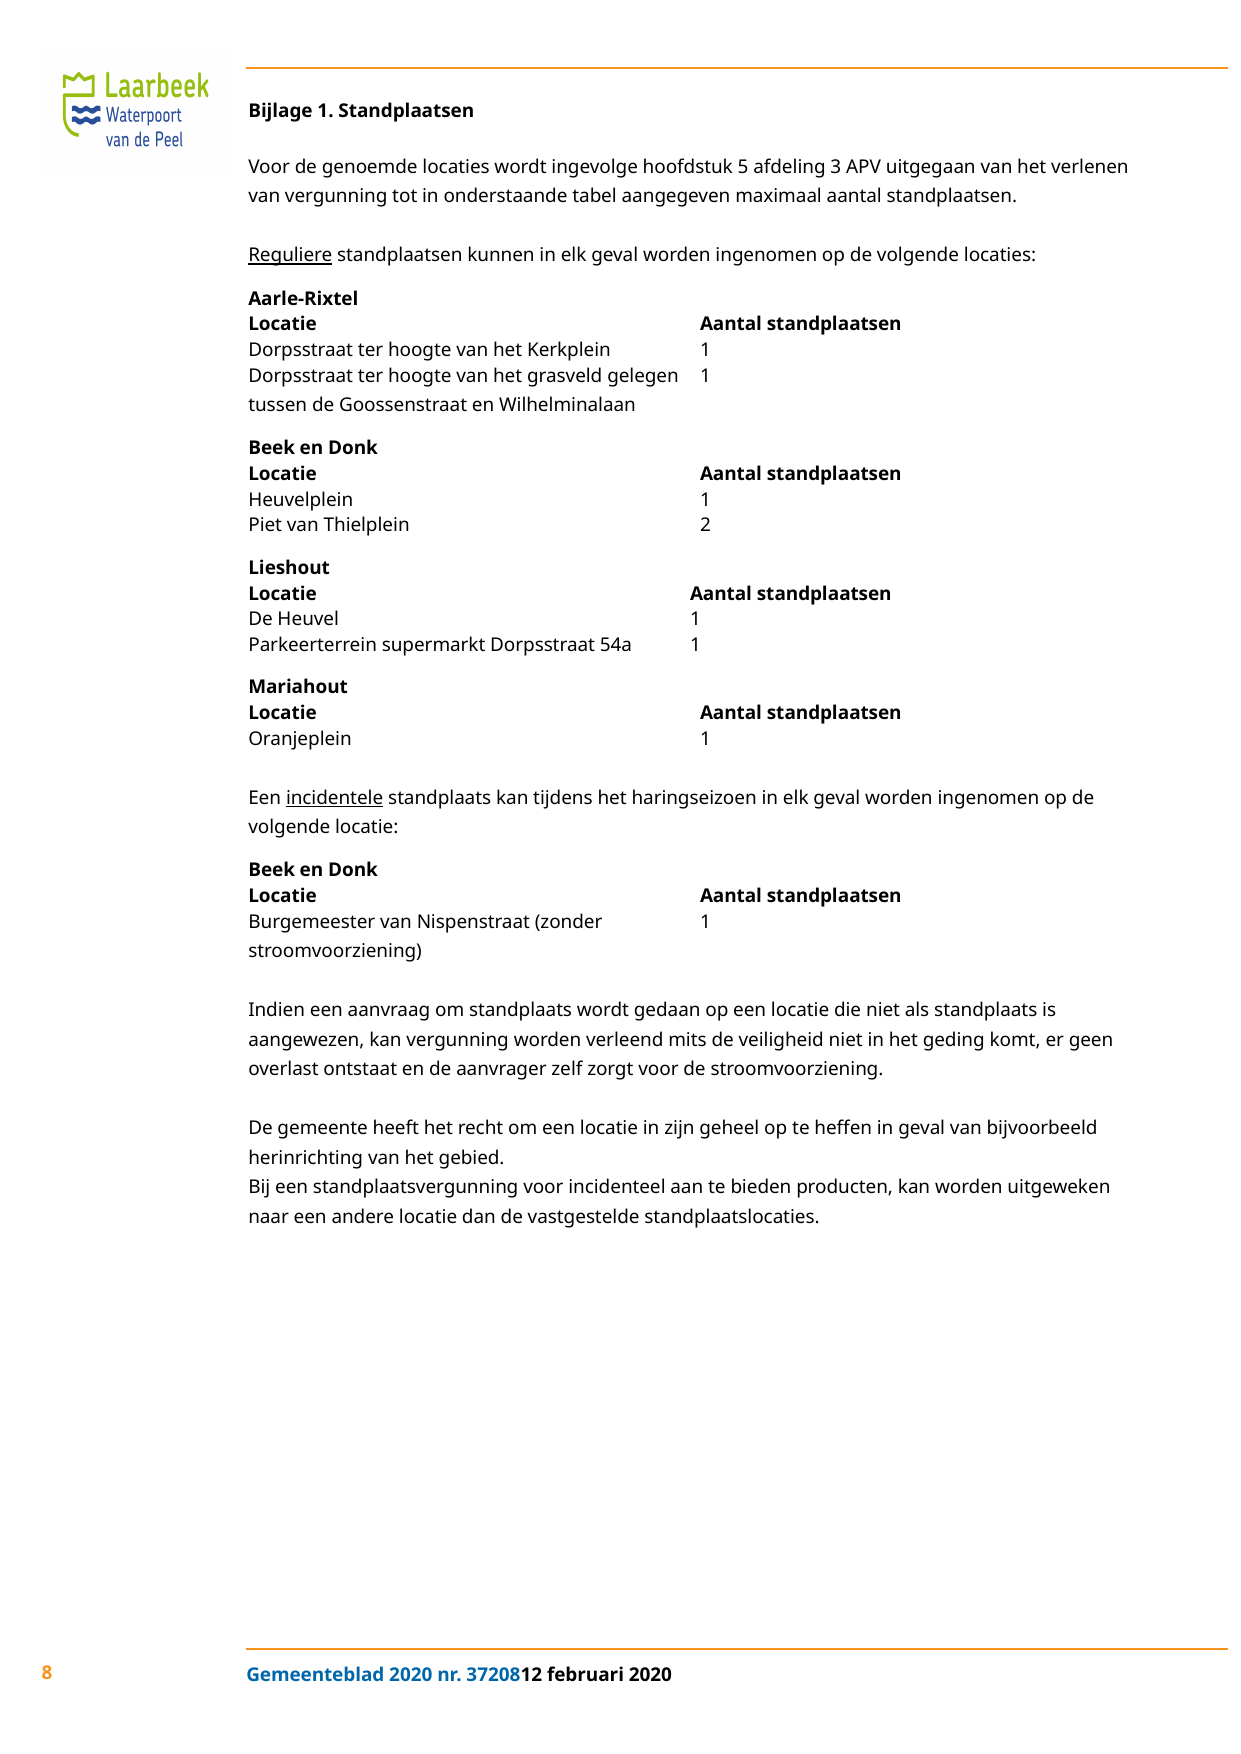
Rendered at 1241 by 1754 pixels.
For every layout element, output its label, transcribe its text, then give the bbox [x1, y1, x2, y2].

text Mariahout [248, 674, 1152, 699]
table_cell 2 [700, 511, 1152, 537]
table_header Locatie [248, 883, 700, 908]
table_cell Piet van Thielplein [248, 511, 700, 537]
picture [41, 47, 231, 172]
text Bij een standplaatsvergunning voor incidenteel aan te bieden producten, kan worden uitgeweken naar een andere locatie dan de vastgestelde standplaatslocaties. [248, 1174, 1152, 1229]
text Voor de genoemde locaties wordt ingevolge hoofdstuk 5 afdeling 3 APV uitgegaan van het verlenen van vergunning tot in onderstaande tabel aangegeven maximaal aantal standplaatsen. [248, 153, 1152, 208]
table_cell Heuvelplein [248, 486, 700, 511]
text Reguliere standplaatsen kunnen in elk geval worden ingenomen op de volgende locaties: [248, 242, 1152, 267]
table_cell Burgemeester van Nispenstraat (zonder stroomvoorziening) [248, 908, 700, 963]
table_cell De Heuvel [248, 606, 690, 631]
text Beek en Donk [248, 857, 1152, 882]
table_cell Dorpsstraat ter hoogte van het grasveld gelegen tussen de Goossenstraat en Wilhelminalaan [248, 362, 700, 417]
table_header Aantal standplaatsen [700, 700, 1152, 725]
table_cell 1 [690, 631, 1152, 657]
table_header Aantal standplaatsen [700, 311, 1152, 336]
table_cell 1 [700, 908, 1152, 963]
text Lieshout [248, 554, 1152, 580]
table_cell Parkeerterrein supermarkt Dorpsstraat 54a [248, 631, 690, 657]
table_cell 1 [700, 362, 1152, 417]
text De gemeente heeft het recht om een locatie in zijn geheel op te heffen in geval van bijvoorbeeld herinrichting van het gebied. [248, 1114, 1152, 1170]
table_header Locatie [248, 311, 700, 336]
table_cell 1 [690, 606, 1152, 631]
table_header Locatie [248, 580, 690, 606]
text Bijlage 1. Standplaatsen [248, 95, 1152, 123]
text Indien een aanvraag om standplaats wordt gedaan op een locatie die niet als standplaats is aangewezen, kan vergunning worden verleend mits de veiligheid niet in het geding komt, er geen overlast ontstaat en de aanvrager zelf zorgt voor de stroomvoorziening. [248, 996, 1152, 1081]
table_cell 1 [700, 725, 1152, 751]
table_cell 1 [700, 336, 1152, 362]
table_cell Dorpsstraat ter hoogte van het Kerkplein [248, 336, 700, 362]
text Beek en Donk [248, 434, 1152, 460]
table_cell 1 [700, 486, 1152, 511]
table_header Locatie [248, 700, 700, 725]
table_header Aantal standplaatsen [700, 883, 1152, 908]
table_header Aantal standplaatsen [700, 460, 1152, 486]
text Een incidentele standplaats kan tijdens het haringseizoen in elk geval worden ingenomen op de volgende locatie: [248, 784, 1152, 839]
table_cell Oranjeplein [248, 725, 700, 751]
table_header Aantal standplaatsen [690, 580, 1152, 606]
table_header Locatie [248, 460, 700, 486]
text Aarle-Rixtel [248, 285, 1152, 311]
